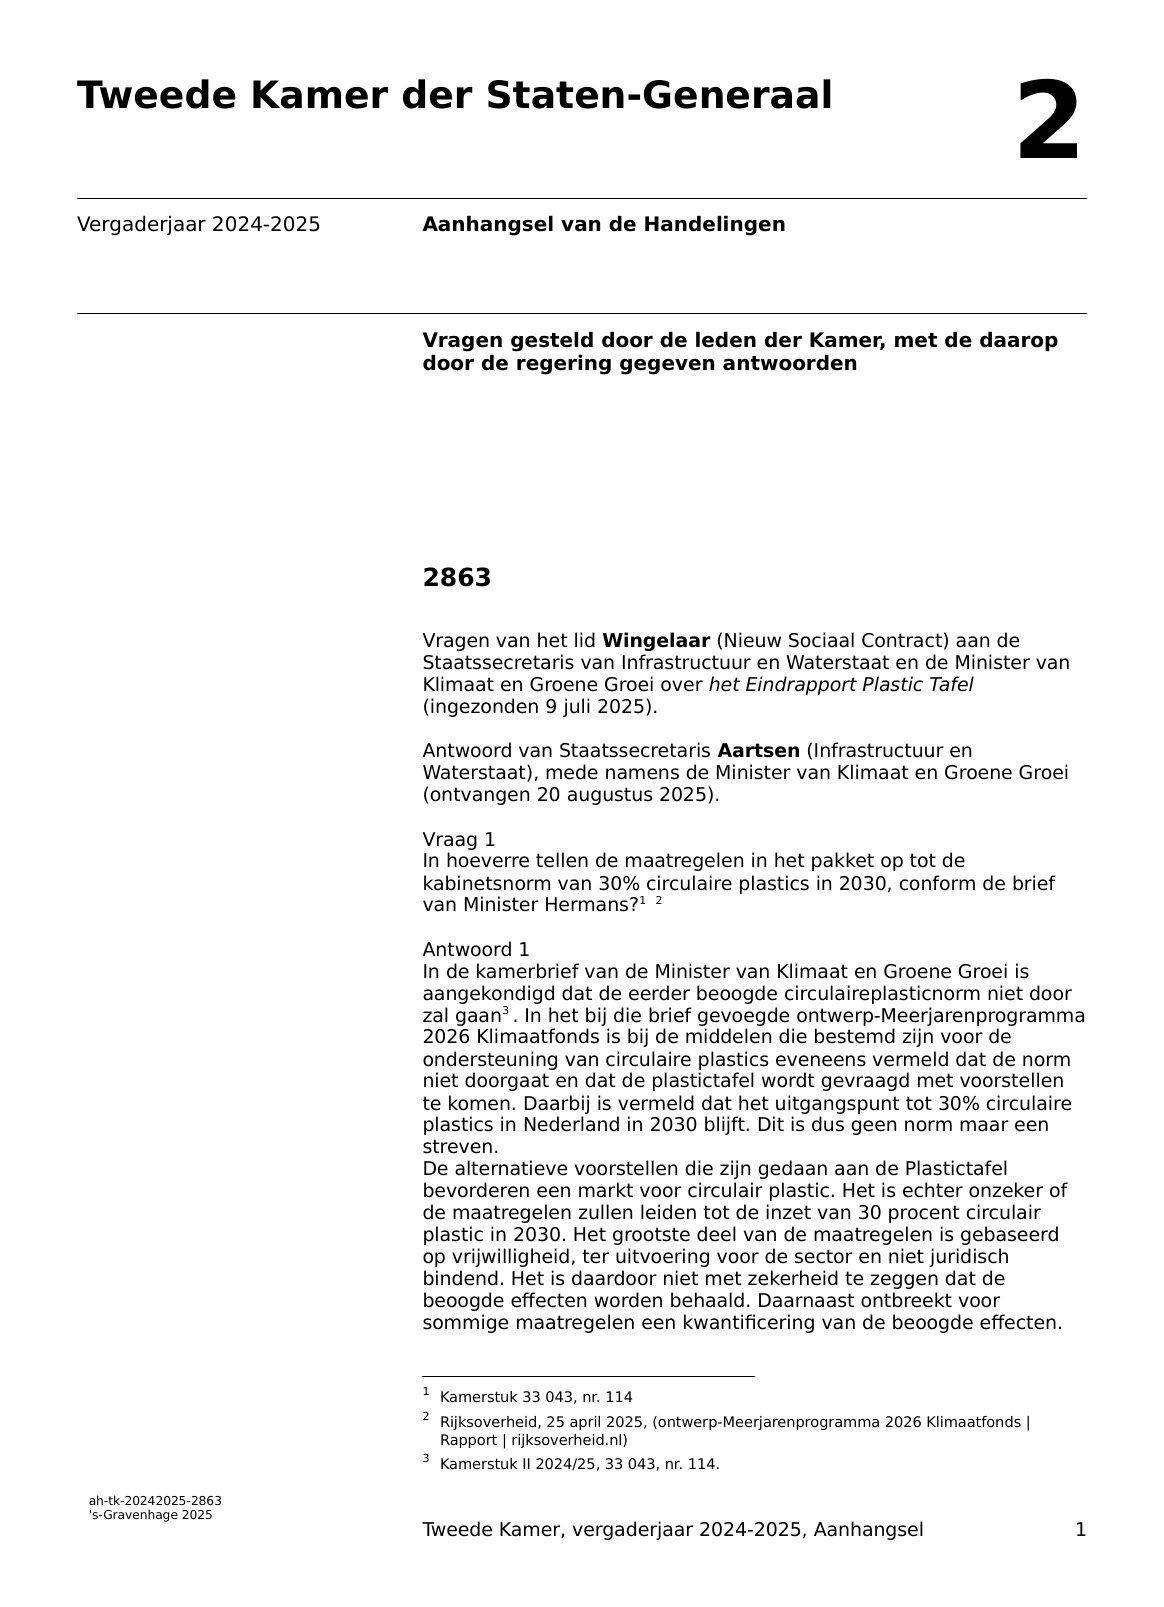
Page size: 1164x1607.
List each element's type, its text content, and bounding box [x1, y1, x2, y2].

table_header Tweede Kamer der Staten-Generaal [77, 59, 886, 198]
text Kamerstuk 33 043, nr. 114 [422, 1385, 1087, 1407]
table_cell Aanhangsel van de Handelingen [422, 199, 1087, 313]
table_cell [77, 314, 422, 375]
table_cell Vragen gesteld door de leden der Kamer, met de daarop door de regering gegeven antwoorden [422, 314, 1087, 375]
text 's-Gravenhage 2025 [88, 1508, 323, 1522]
table_header 2 [886, 59, 1087, 198]
text Antwoord 1 [422, 938, 1087, 961]
text 2863 [422, 563, 1087, 592]
text In de kamerbrief van de Minister van Klimaat en Groene Groei is aangekondigd dat de eerder beoogde circulaireplasticnorm niet door zal gaan. In het bij die brief gevoegde ontwerp-Meerjarenprogramma 2026 Klimaatfonds is bij de middelen die bestemd zijn voor de ondersteuning van circulaire plastics eveneens vermeld dat de norm niet doorgaat en dat de plastictafel wordt gevraagd met voorstellen te komen. Daarbij is vermeld dat het uitgangspunt tot 30% circulaire plastics in Nederland in 2030 blijft. Dit is dus geen norm maar een streven. [422, 961, 1087, 1158]
text In hoeverre tellen de maatregelen in het pakket op tot de kabinetsnorm van 30% circulaire plastics in 2030, conform de brief van Minister Hermans? [422, 850, 1087, 916]
text De alternatieve voorstellen die zijn gedaan aan de Plastictafel bevorderen een markt voor circulair plastic. Het is echter onzeker of de maatregelen zullen leiden tot de inzet van 30 procent circulair plastic in 2030. Het grootste deel van de maatregelen is gebaseerd op vrijwilligheid, ter uitvoering voor de sector en niet juridisch bindend. Het is daardoor niet met zekerheid te zeggen dat de beoogde effecten worden behaald. Daarnaast ontbreekt voor sommige maatregelen een kwantificering van de beoogde effecten. [422, 1158, 1087, 1334]
text Rijksoverheid, 25 april 2025, (ontwerp-Meerjarenprogramma 2026 Klimaatfonds | Rapport | rijksoverheid.nl) [422, 1410, 1087, 1449]
text ah-tk-20242025-2863 [88, 1494, 323, 1508]
table_cell Vergaderjaar 2024-2025 [77, 199, 422, 313]
text Vraag 1 [422, 828, 1087, 850]
text Vragen van het lid Wingelaar (Nieuw Sociaal Contract) aan de Staatssecretaris van Infrastructuur en Waterstaat en de Minister van Klimaat en Groene Groei over het Eindrapport Plastic Tafel (ingezonden 9 juli 2025). [422, 630, 1087, 718]
text Antwoord van Staatssecretaris Aartsen (Infrastructuur en Waterstaat), mede namens de Minister van Klimaat en Groene Groei (ontvangen 20 augustus 2025). [422, 740, 1087, 806]
text Kamerstuk II 2024/25, 33 043, nr. 114. [422, 1452, 1087, 1474]
